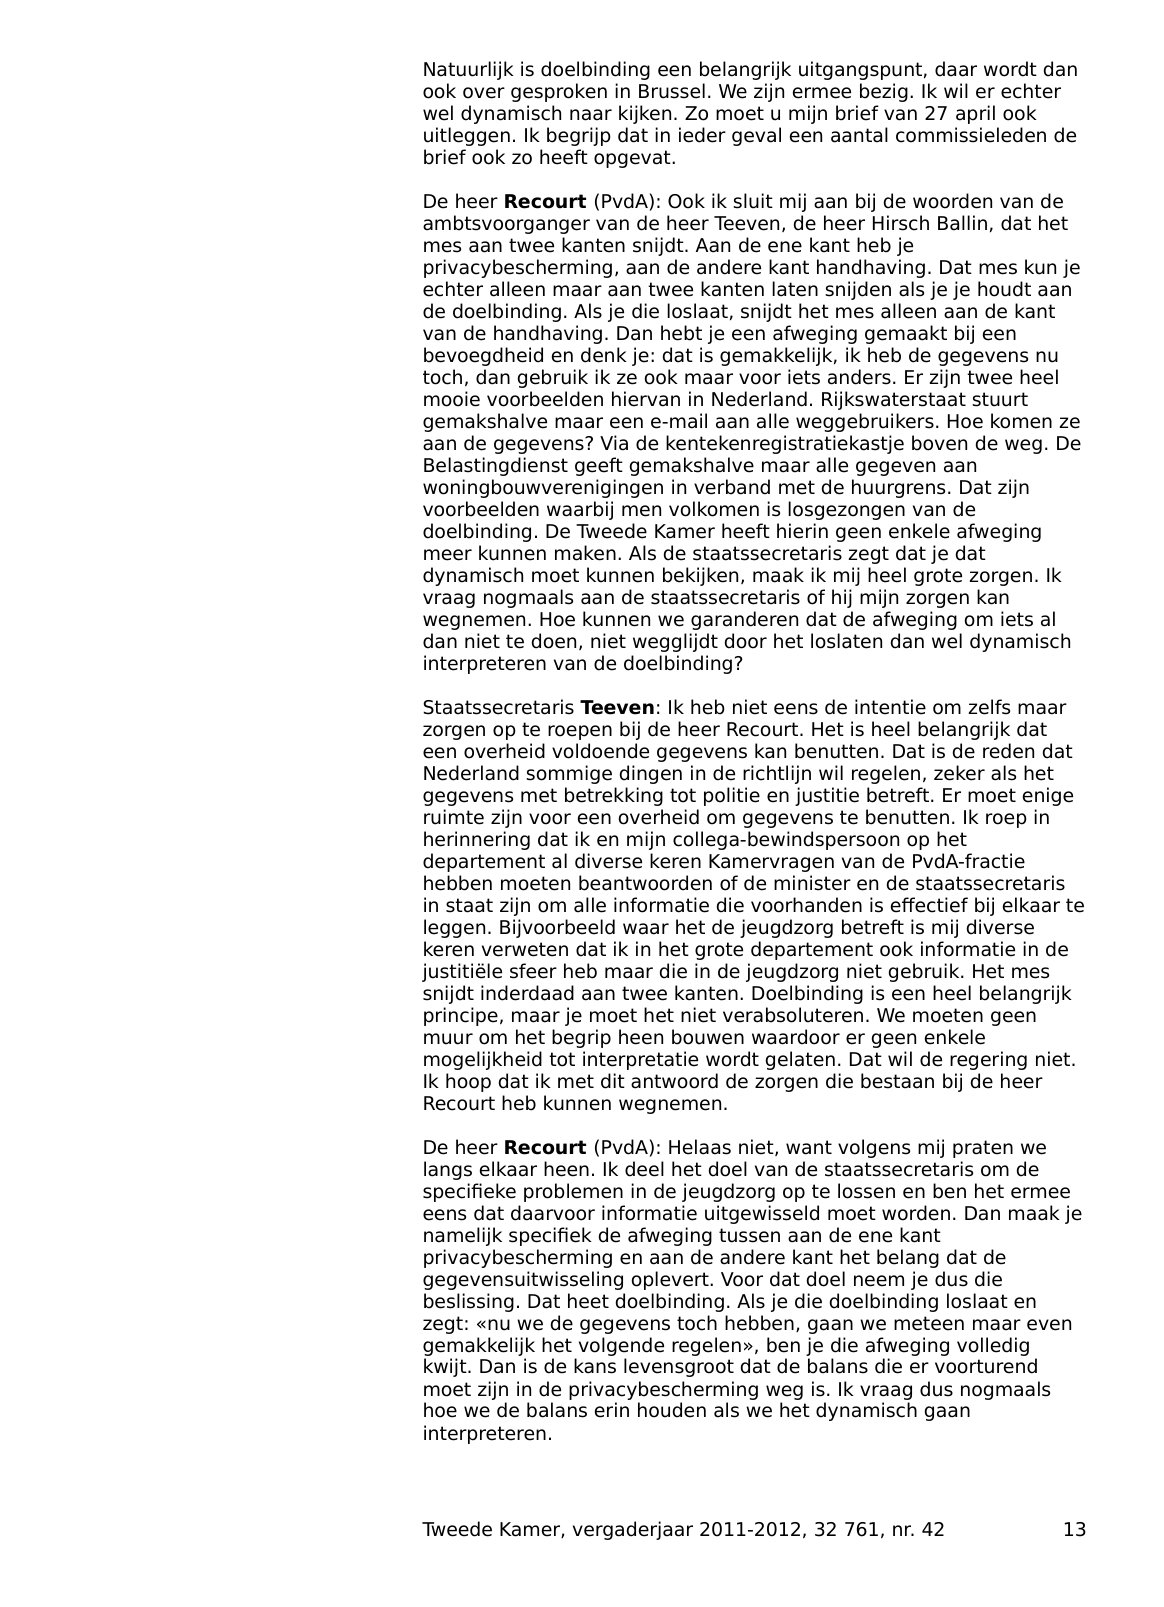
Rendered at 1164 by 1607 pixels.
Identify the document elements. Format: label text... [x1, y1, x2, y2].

text De heer Recourt (PvdA): Ook ik sluit mij aan bij de woorden van de ambtsvoorganger van de heer Teeven, de heer Hirsch Ballin, dat het mes aan twee kanten snijdt. Aan de ene kant heb je privacybescherming, aan de andere kant handhaving. Dat mes kun je echter alleen maar aan twee kanten laten snijden als je je houdt aan de doelbinding. Als je die loslaat, snijdt het mes alleen aan de kant van de handhaving. Dan hebt je een afweging gemaakt bij een bevoegdheid en denk je: dat is gemakkelijk, ik heb de gegevens nu toch, dan gebruik ik ze ook maar voor iets anders. Er zijn twee heel mooie voorbeelden hiervan in Nederland. Rijkswaterstaat stuurt gemakshalve maar een e-mail aan alle weggebruikers. Hoe komen ze aan de gegevens? Via de kentekenregistratiekastje boven de weg. De Belastingdienst geeft gemakshalve maar alle gegeven aan woningbouwverenigingen in verband met de huurgrens. Dat zijn voorbeelden waarbij men volkomen is losgezongen van de doelbinding. De Tweede Kamer heeft hierin geen enkele afweging meer kunnen maken. Als de staatssecretaris zegt dat je dat dynamisch moet kunnen bekijken, maak ik mij heel grote zorgen. Ik vraag nogmaals aan de staatssecretaris of hij mijn zorgen kan wegnemen. Hoe kunnen we garanderen dat de afweging om iets al dan niet te doen, niet wegglijdt door het loslaten dan wel dynamisch interpreteren van de doelbinding? [422, 191, 1087, 675]
text Staatssecretaris Teeven: Ik heb niet eens de intentie om zelfs maar zorgen op te roepen bij de heer Recourt. Het is heel belangrijk dat een overheid voldoende gegevens kan benutten. Dat is de reden dat Nederland sommige dingen in de richtlijn wil regelen, zeker als het gegevens met betrekking tot politie en justitie betreft. Er moet enige ruimte zijn voor een overheid om gegevens te benutten. Ik roep in herinnering dat ik en mijn collega-bewindspersoon op het departement al diverse keren Kamervragen van de PvdA-fractie hebben moeten beantwoorden of de minister en de staatssecretaris in staat zijn om alle informatie die voorhanden is effectief bij elkaar te leggen. Bijvoorbeeld waar het de jeugdzorg betreft is mij diverse keren verweten dat ik in het grote departement ook informatie in de justitiële sfeer heb maar die in de jeugdzorg niet gebruik. Het mes snijdt inderdaad aan twee kanten. Doelbinding is een heel belangrijk principe, maar je moet het niet verabsoluteren. We moeten geen muur om het begrip heen bouwen waardoor er geen enkele mogelijkheid tot interpretatie wordt gelaten. Dat wil de regering niet. Ik hoop dat ik met dit antwoord de zorgen die bestaan bij de heer Recourt heb kunnen wegnemen. [422, 697, 1087, 1114]
text Natuurlijk is doelbinding een belangrijk uitgangspunt, daar wordt dan ook over gesproken in Brussel. We zijn ermee bezig. Ik wil er echter wel dynamisch naar kijken. Zo moet u mijn brief van 27 april ook uitleggen. Ik begrijp dat in ieder geval een aantal commissieleden de brief ook zo heeft opgevat. [422, 59, 1087, 169]
text De heer Recourt (PvdA): Helaas niet, want volgens mij praten we langs elkaar heen. Ik deel het doel van de staatssecretaris om de specifieke problemen in de jeugdzorg op te lossen en ben het ermee eens dat daarvoor informatie uitgewisseld moet worden. Dan maak je namelijk specifiek de afweging tussen aan de ene kant privacybescherming en aan de andere kant het belang dat de gegevensuitwisseling oplevert. Voor dat doel neem je dus die beslissing. Dat heet doelbinding. Als je die doelbinding loslaat en zegt: «nu we de gegevens toch hebben, gaan we meteen maar even gemakkelijk het volgende regelen», ben je die afweging volledig kwijt. Dan is de kans levensgroot dat de balans die er voorturend moet zijn in de privacybescherming weg is. Ik vraag dus nogmaals hoe we de balans erin houden als we het dynamisch gaan interpreteren. [422, 1137, 1087, 1444]
